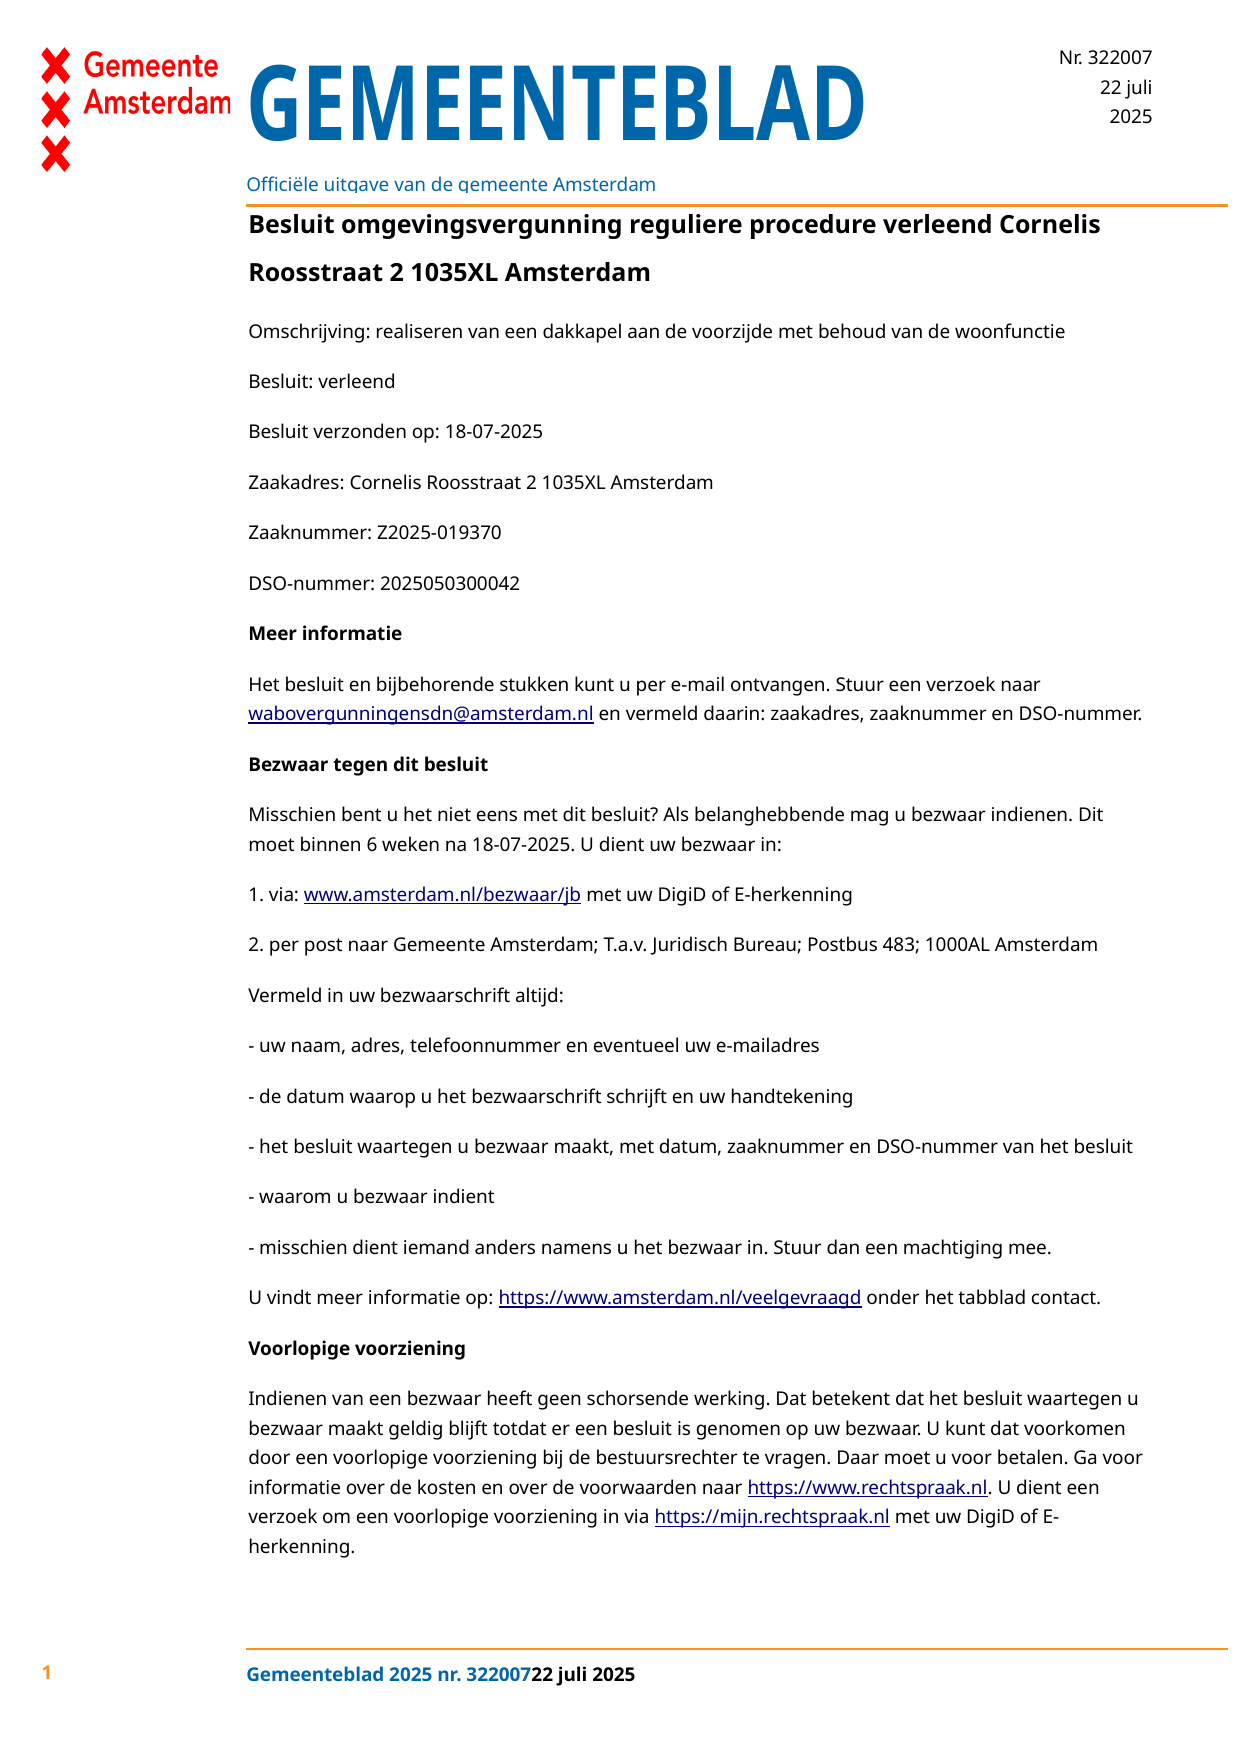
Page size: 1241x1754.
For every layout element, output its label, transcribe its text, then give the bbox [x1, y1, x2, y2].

text Misschien bent u het niet eens met dit besluit? Als belanghebbende mag u bezwaar indienen. Dit moet binnen 6 weken na 18-07-2025. U dient uw bezwaar in: [248, 801, 1152, 857]
text - misschien dient iemand anders namens u het bezwaar in. Stuur dan een machtiging mee. [248, 1234, 1152, 1260]
text Meer informatie [248, 620, 1152, 646]
text Besluit: verleend [248, 368, 1152, 394]
text - waarom u bezwaar indient [248, 1184, 1152, 1209]
text Voorlopige voorziening [248, 1335, 1152, 1361]
text Besluit verzonden op: 18-07-2025 [248, 419, 1152, 444]
text Bezwaar tegen dit besluit [248, 751, 1152, 777]
text 1. via: www.amsterdam.nl/bezwaar/jb met uw DigiD of E-herkenning [248, 881, 1152, 907]
text 2. per post naar Gemeente Amsterdam; T.a.v. Juridisch Bureau; Postbus 483; 1000AL Amsterdam [248, 932, 1152, 957]
picture [41, 47, 231, 172]
text U vindt meer informatie op: https://www.amsterdam.nl/veelgevraagd onder het tabblad contact. [248, 1284, 1152, 1310]
text - uw naam, adres, telefoonnummer en eventueel uw e-mailadres [248, 1032, 1152, 1058]
text - het besluit waartegen u bezwaar maakt, met datum, zaaknummer en DSO-nummer van het besluit [248, 1133, 1152, 1159]
text Zaaknummer: Z2025-019370 [248, 519, 1152, 545]
text DSO-nummer: 2025050300042 [248, 570, 1152, 596]
text Het besluit en bijbehorende stukken kunt u per e-mail ontvangen. Stuur een verzoek naar wabovergunningensdn@amsterdam.nl en vermeld daarin: zaakadres, zaaknummer en DSO-nummer. [248, 671, 1152, 726]
text Zaakadres: Cornelis Roosstraat 2 1035XL Amsterdam [248, 469, 1152, 495]
text Besluit omgevingsvergunning reguliere procedure verleend Cornelis Roosstraat 2 1035XL Amsterdam [248, 207, 1152, 288]
text Vermeld in uw bezwaarschrift altijd: [248, 982, 1152, 1008]
text Omschrijving: realiseren van een dakkapel aan de voorzijde met behoud van de woonfunctie [248, 318, 1152, 344]
text - de datum waarop u het bezwaarschrift schrijft en uw handtekening [248, 1083, 1152, 1109]
text Indienen van een bezwaar heeft geen schorsende werking. Dat betekent dat het besluit waartegen u bezwaar maakt geldig blijft totdat er een besluit is genomen op uw bezwaar. U kunt dat voorkomen door een voorlopige voorziening bij de bestuursrechter te vragen. Daar moet u voor betalen. Ga voor informatie over de kosten en over de voorwaarden naar https://www.rechtspraak.nl. U dient een verzoek om een voorlopige voorziening in via https://mijn.rechtspraak.nl met uw DigiD of E-herkenning. [248, 1385, 1152, 1559]
